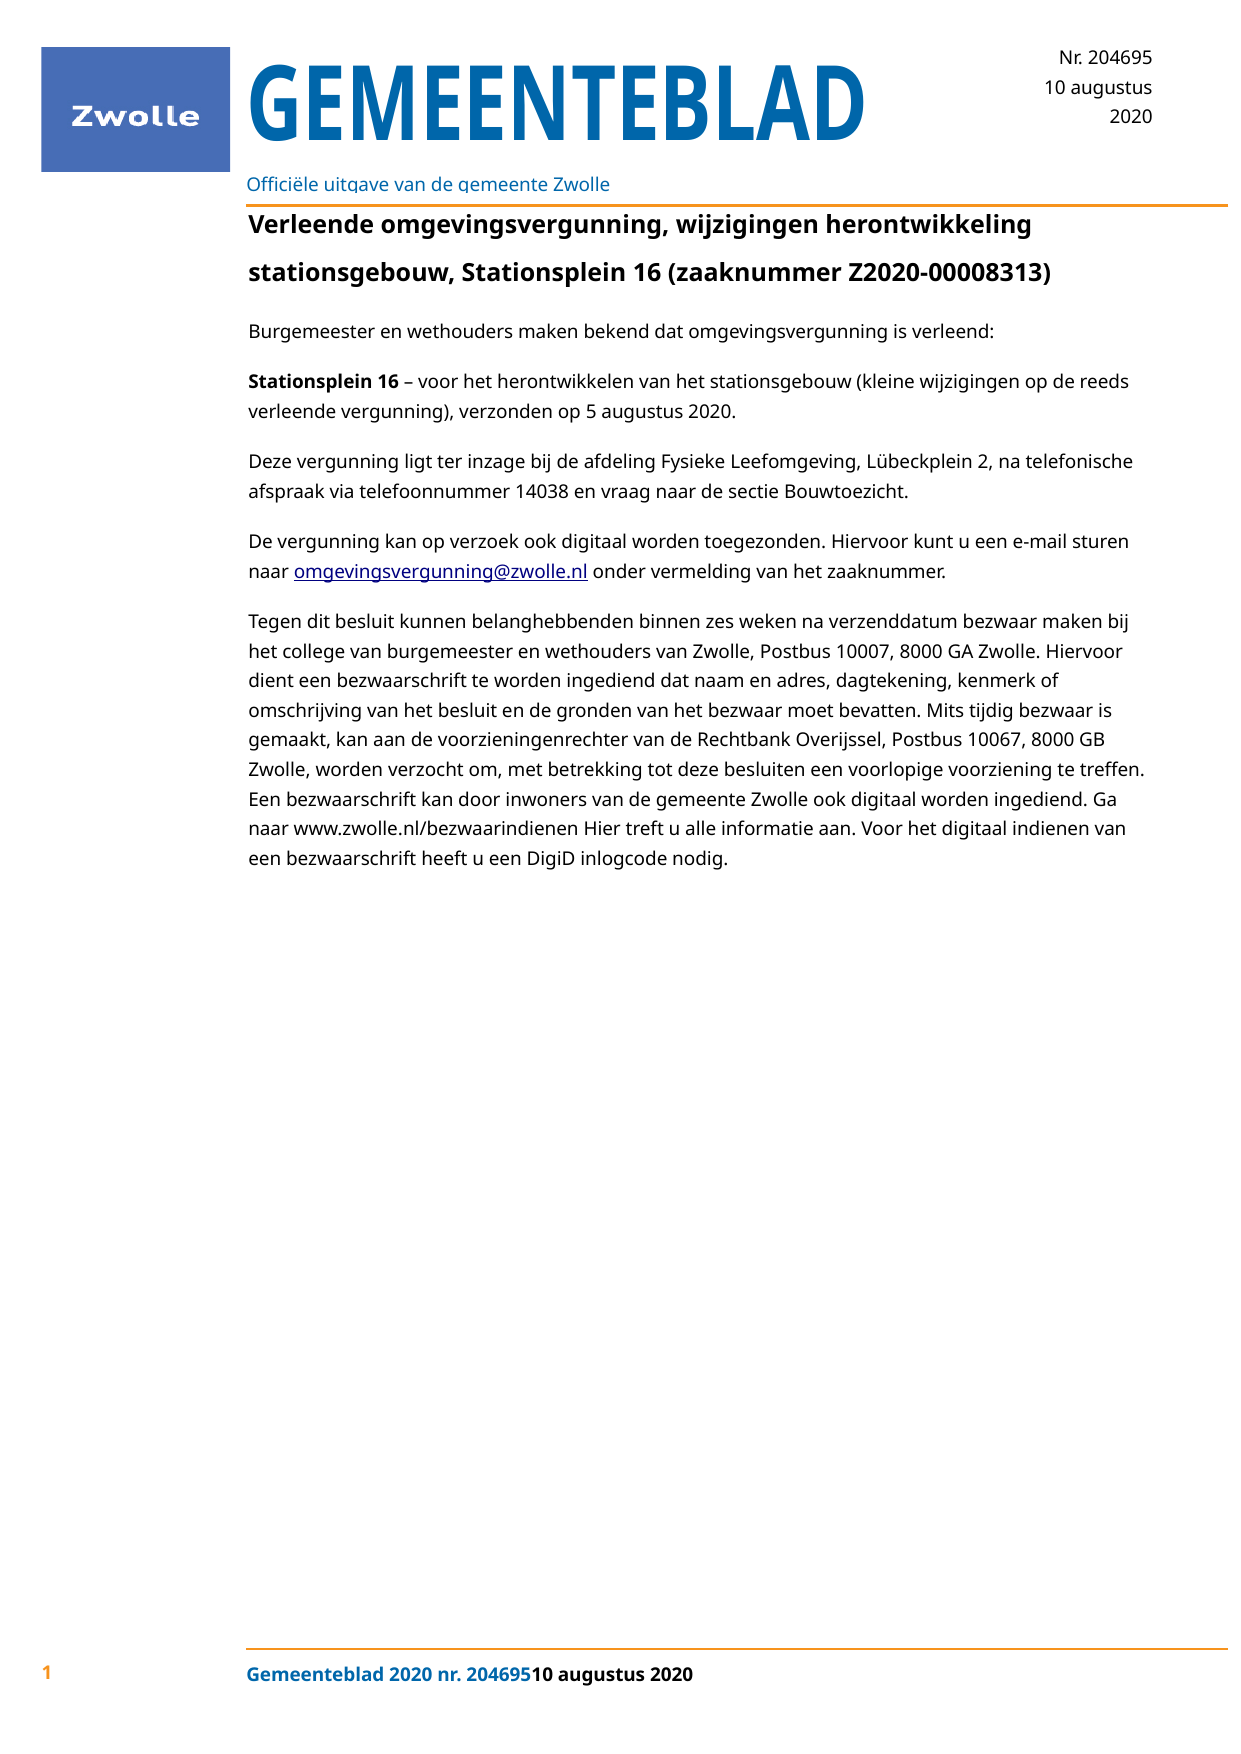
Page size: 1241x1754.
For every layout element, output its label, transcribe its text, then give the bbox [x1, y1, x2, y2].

text Stationsplein 16 – voor het herontwikkelen van het stationsgebouw (kleine wijzigingen op de reeds verleende vergunning), verzonden op 5 augustus 2020. [248, 368, 1152, 424]
text Verleende omgevingsvergunning, wijzigingen herontwikkeling stationsgebouw, Stationsplein 16 (zaaknummer Z2020-00008313) [248, 207, 1152, 288]
text De vergunning kan op verzoek ook digitaal worden toegezonden. Hiervoor kunt u een e-mail sturen naar omgevingsvergunning@zwolle.nl onder vermelding van het zaaknummer. [248, 528, 1152, 584]
picture [41, 47, 231, 172]
text Burgemeester en wethouders maken bekend dat omgevingsvergunning is verleend: [248, 318, 1152, 344]
text Tegen dit besluit kunnen belanghebbenden binnen zes weken na verzenddatum bezwaar maken bij het college van burgemeester en wethouders van Zwolle, Postbus 10007, 8000 GA Zwolle. Hiervoor dient een bezwaarschrift te worden ingediend dat naam en adres, dagtekening, kenmerk of omschrijving van het besluit en de gronden van het bezwaar moet bevatten. Mits tijdig bezwaar is gemaakt, kan aan de voorzieningenrechter van de Rechtbank Overijssel, Postbus 10067, 8000 GB Zwolle, worden verzocht om, met betrekking tot deze besluiten een voorlopige voorziening te treffen. Een bezwaarschrift kan door inwoners van de gemeente Zwolle ook digitaal worden ingediend. Ga naar www.zwolle.nl/bezwaarindienen Hier treft u alle informatie aan. Voor het digitaal indienen van een bezwaarschrift heeft u een DigiD inlogcode nodig. [248, 608, 1152, 871]
text Deze vergunning ligt ter inzage bij de afdeling Fysieke Leefomgeving, Lübeckplein 2, na telefonische afspraak via telefoonnummer 14038 en vraag naar de sectie Bouwtoezicht. [248, 448, 1152, 504]
